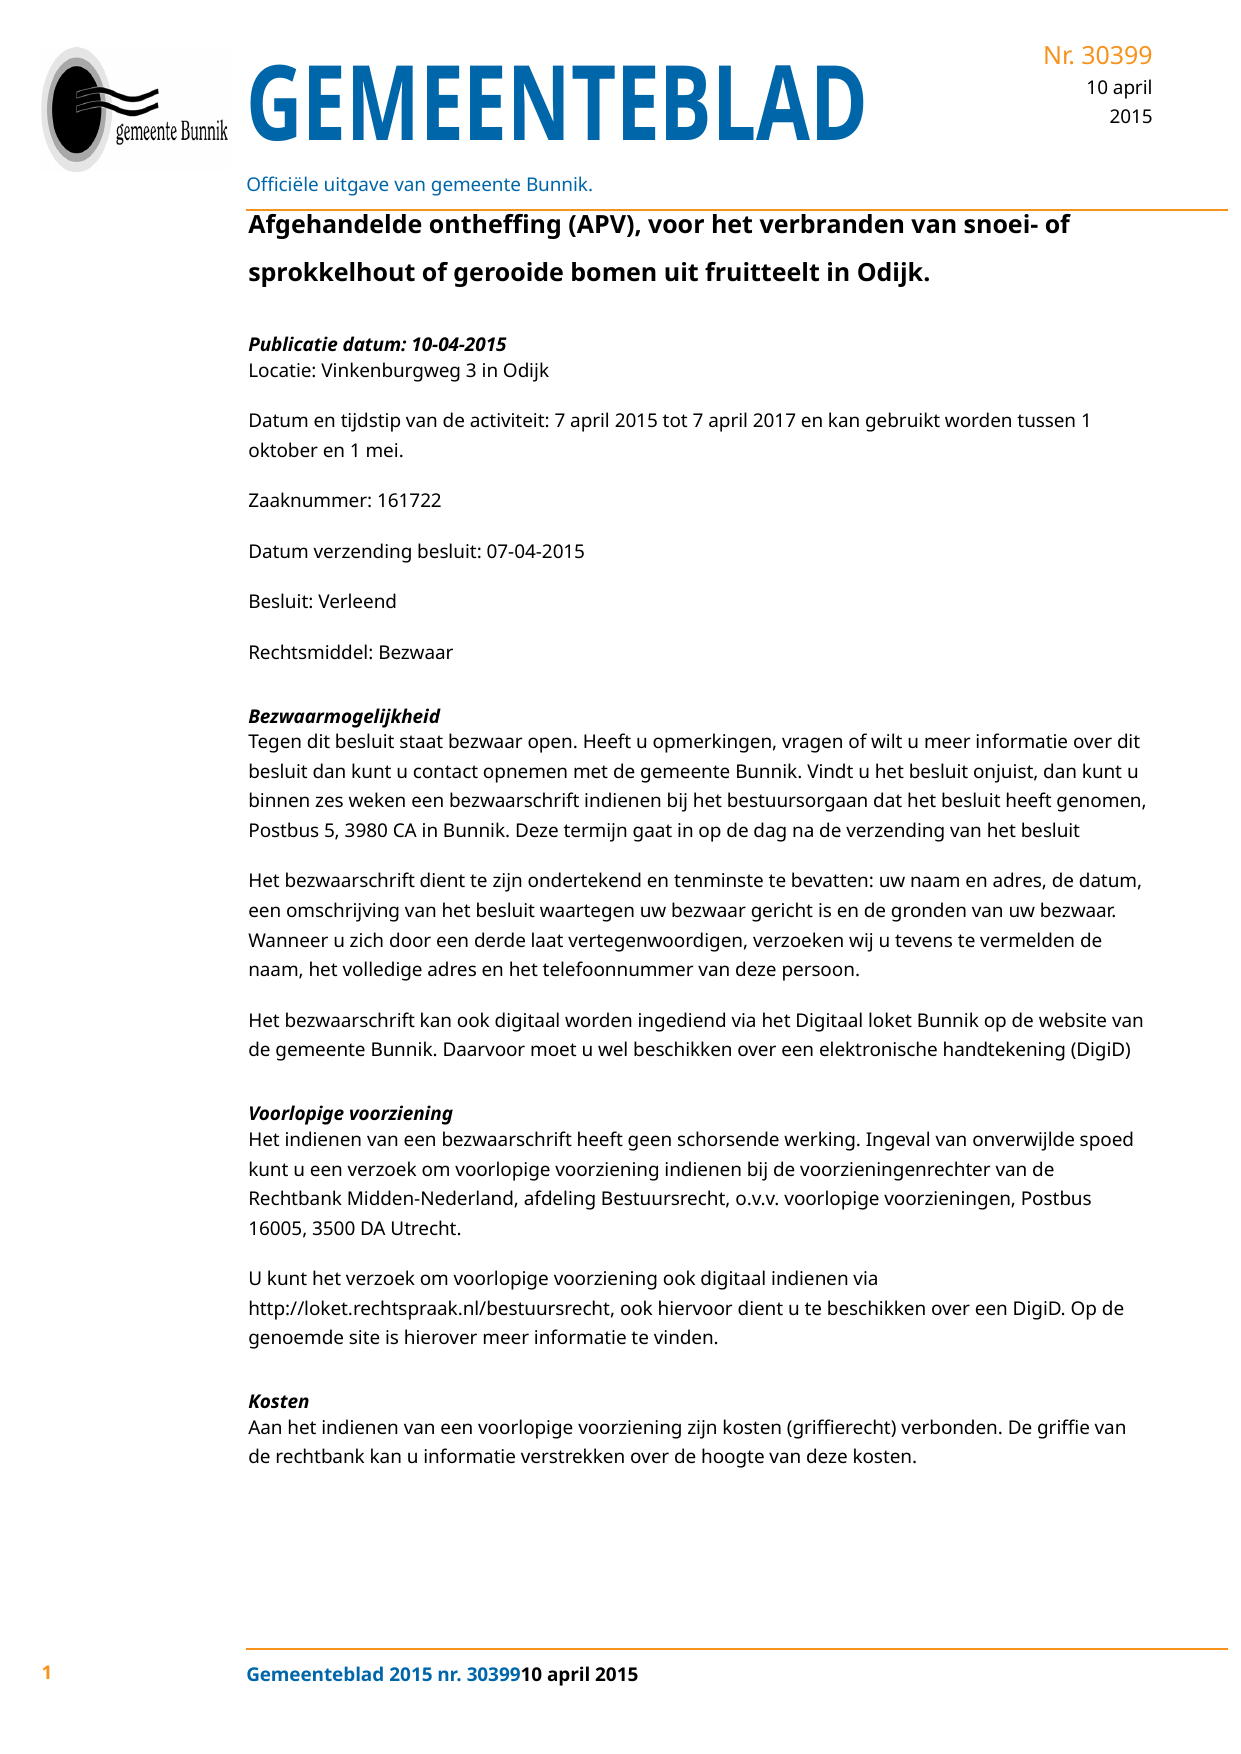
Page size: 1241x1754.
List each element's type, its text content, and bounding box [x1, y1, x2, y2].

text Publicatie datum: 10-04-2015 [248, 331, 1152, 357]
text Datum verzending besluit: 07-04-2015 [248, 538, 1152, 564]
text Locatie: Vinkenburgweg 3 in Odijk [248, 357, 1152, 383]
text Het bezwaarschrift kan ook digitaal worden ingediend via het Digitaal loket Bunnik op de website van de gemeente Bunnik. Daarvoor moet u wel beschikken over een elektronische handtekening (DigiD) [248, 1007, 1152, 1062]
text Besluit: Verleend [248, 588, 1152, 614]
text Afgehandelde ontheffing (APV), voor het verbranden van snoei- of sprokkelhout of gerooide bomen uit fruitteelt in Odijk. [248, 211, 1152, 288]
text Het indienen van een bezwaarschrift heeft geen schorsende werking. Ingeval van onverwijlde spoed kunt u een verzoek om voorlopige voorziening indienen bij de voorzieningenrechter van de Rechtbank Midden-Nederland, afdeling Bestuursrecht, o.v.v. voorlopige voorzieningen, Postbus 16005, 3500 DA Utrecht. [248, 1126, 1152, 1241]
text Kosten [248, 1388, 1152, 1414]
text Datum en tijdstip van de activiteit: 7 april 2015 tot 7 april 2017 en kan gebruikt worden tussen 1 oktober en 1 mei. [248, 408, 1152, 463]
text Zaaknummer: 161722 [248, 488, 1152, 513]
text Aan het indienen van een voorlopige voorziening zijn kosten (griffierecht) verbonden. De griffie van de rechtbank kan u informatie verstrekken over de hoogte van deze kosten. [248, 1414, 1152, 1469]
picture [41, 47, 231, 172]
text Rechtsmiddel: Bezwaar [248, 639, 1152, 664]
text Voorlopige voorziening [248, 1100, 1152, 1126]
text Het bezwaarschrift dient te zijn ondertekend en tenminste te bevatten: uw naam en adres, de datum, een omschrijving van het besluit waartegen uw bezwaar gericht is en de gronden van uw bezwaar. Wanneer u zich door een derde laat vertegenwoordigen, verzoeken wij u tevens te vermelden de naam, het volledige adres en het telefoonnummer van deze persoon. [248, 868, 1152, 982]
text U kunt het verzoek om voorlopige voorziening ook digitaal indienen via http://loket.rechtspraak.nl/bestuursrecht, ook hiervoor dient u te beschikken over een DigiD. Op de genoemde site is hierover meer informatie te vinden. [248, 1265, 1152, 1350]
text Bezwaarmogelijkheid [248, 703, 1152, 728]
text Tegen dit besluit staat bezwaar open. Heeft u opmerkingen, vragen of wilt u meer informatie over dit besluit dan kunt u contact opnemen met de gemeente Bunnik. Vindt u het besluit onjuist, dan kunt u binnen zes weken een bezwaarschrift indienen bij het bestuursorgaan dat het besluit heeft genomen, Postbus 5, 3980 CA in Bunnik. Deze termijn gaat in op de dag na de verzending van het besluit [248, 728, 1152, 843]
